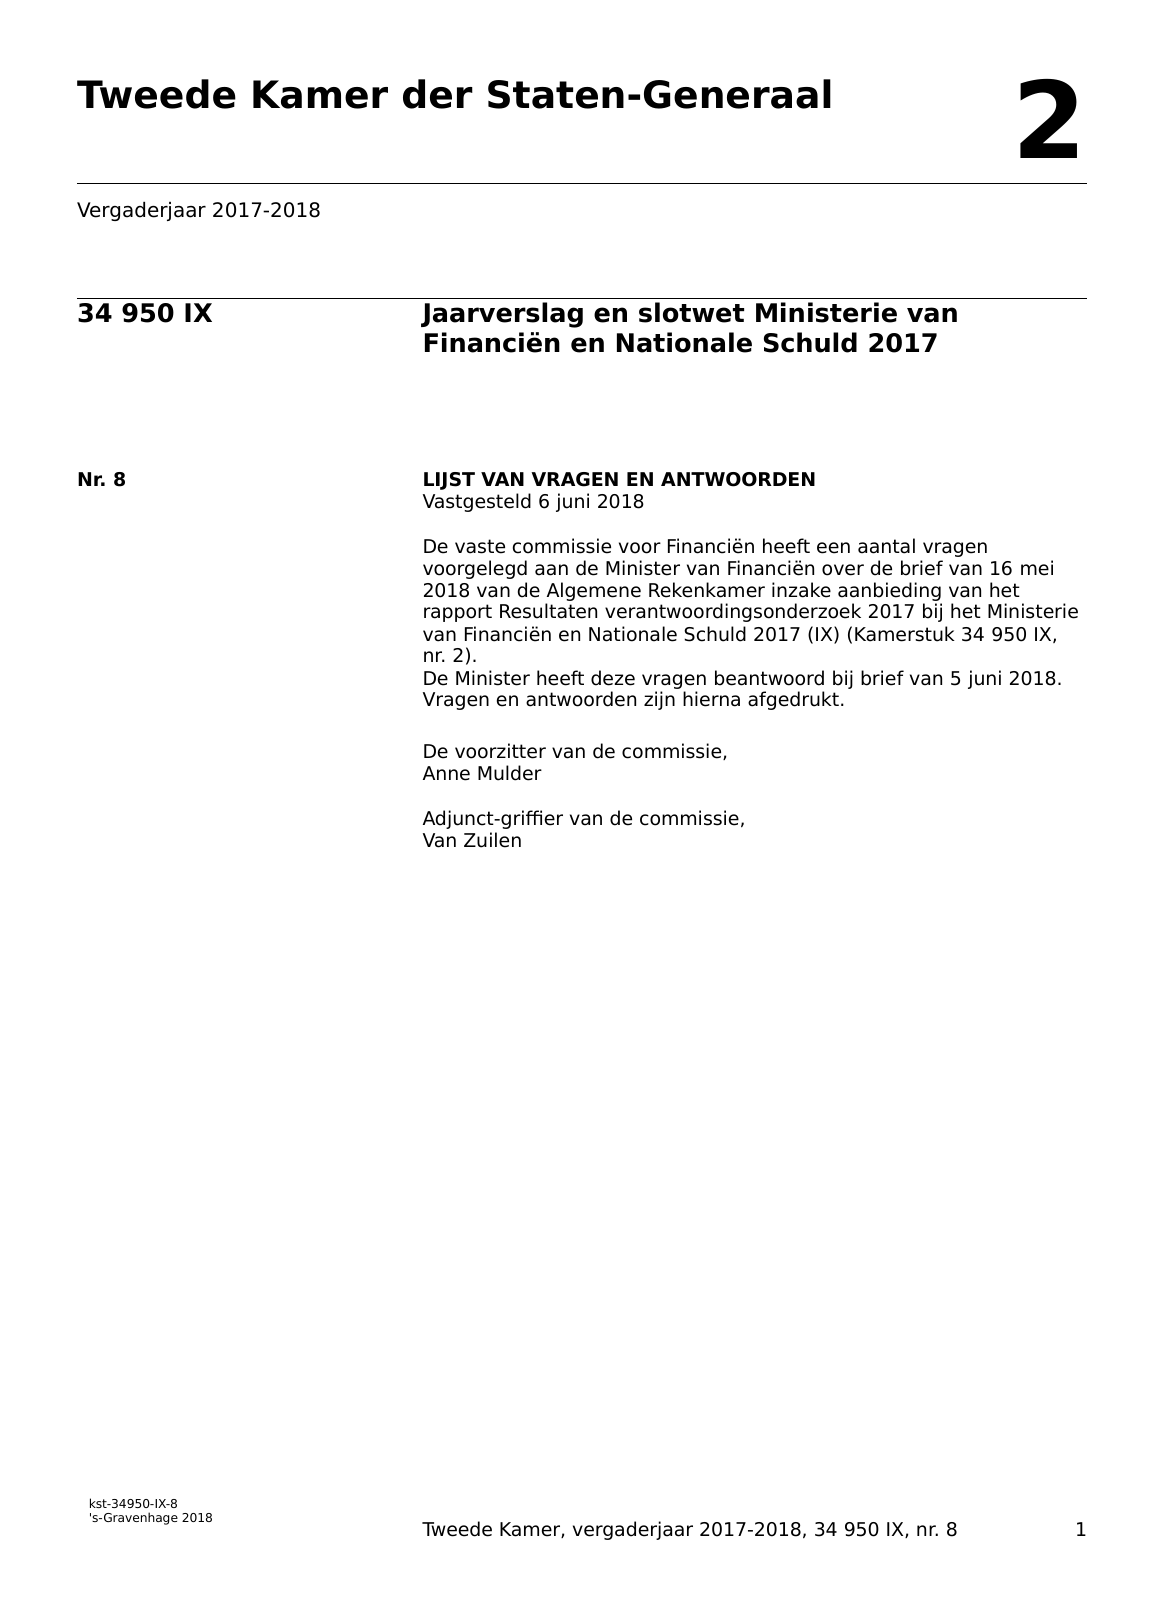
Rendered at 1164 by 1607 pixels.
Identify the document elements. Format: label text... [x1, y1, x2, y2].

text Adjunct-griffier van de commissie, Van Zuilen [422, 807, 1087, 851]
table_cell Vergaderjaar 2017-2018 [77, 184, 1087, 298]
table_header 2 [886, 59, 1087, 183]
subtitle Nr. 8 LIJST VAN VRAGEN EN ANTWOORDEN [77, 469, 1087, 491]
text kst-34950-IX-8 [88, 1497, 323, 1511]
text De voorzitter van de commissie, Anne Mulder [422, 741, 1087, 785]
table_header Tweede Kamer der Staten-Generaal [77, 59, 886, 183]
text 's-Gravenhage 2018 [88, 1511, 323, 1525]
text Vastgesteld 6 juni 2018 [422, 491, 1087, 513]
text De vaste commissie voor Financiën heeft een aantal vragen voorgelegd aan de Minister van Financiën over de brief van 16 mei 2018 van de Algemene Rekenkamer inzake aanbieding van het rapport Resultaten verantwoordingsonderzoek 2017 bij het Ministerie van Financiën en Nationale Schuld 2017 (IX) (Kamerstuk 34 950 IX, nr. 2). [422, 536, 1087, 667]
subtitle 34 950 IX Jaarverslag en slotwet Ministerie van Financiën en Nationale Schuld 2017 [77, 299, 1087, 358]
text De Minister heeft deze vragen beantwoord bij brief van 5 juni 2018. Vragen en antwoorden zijn hierna afgedrukt. [422, 667, 1087, 711]
